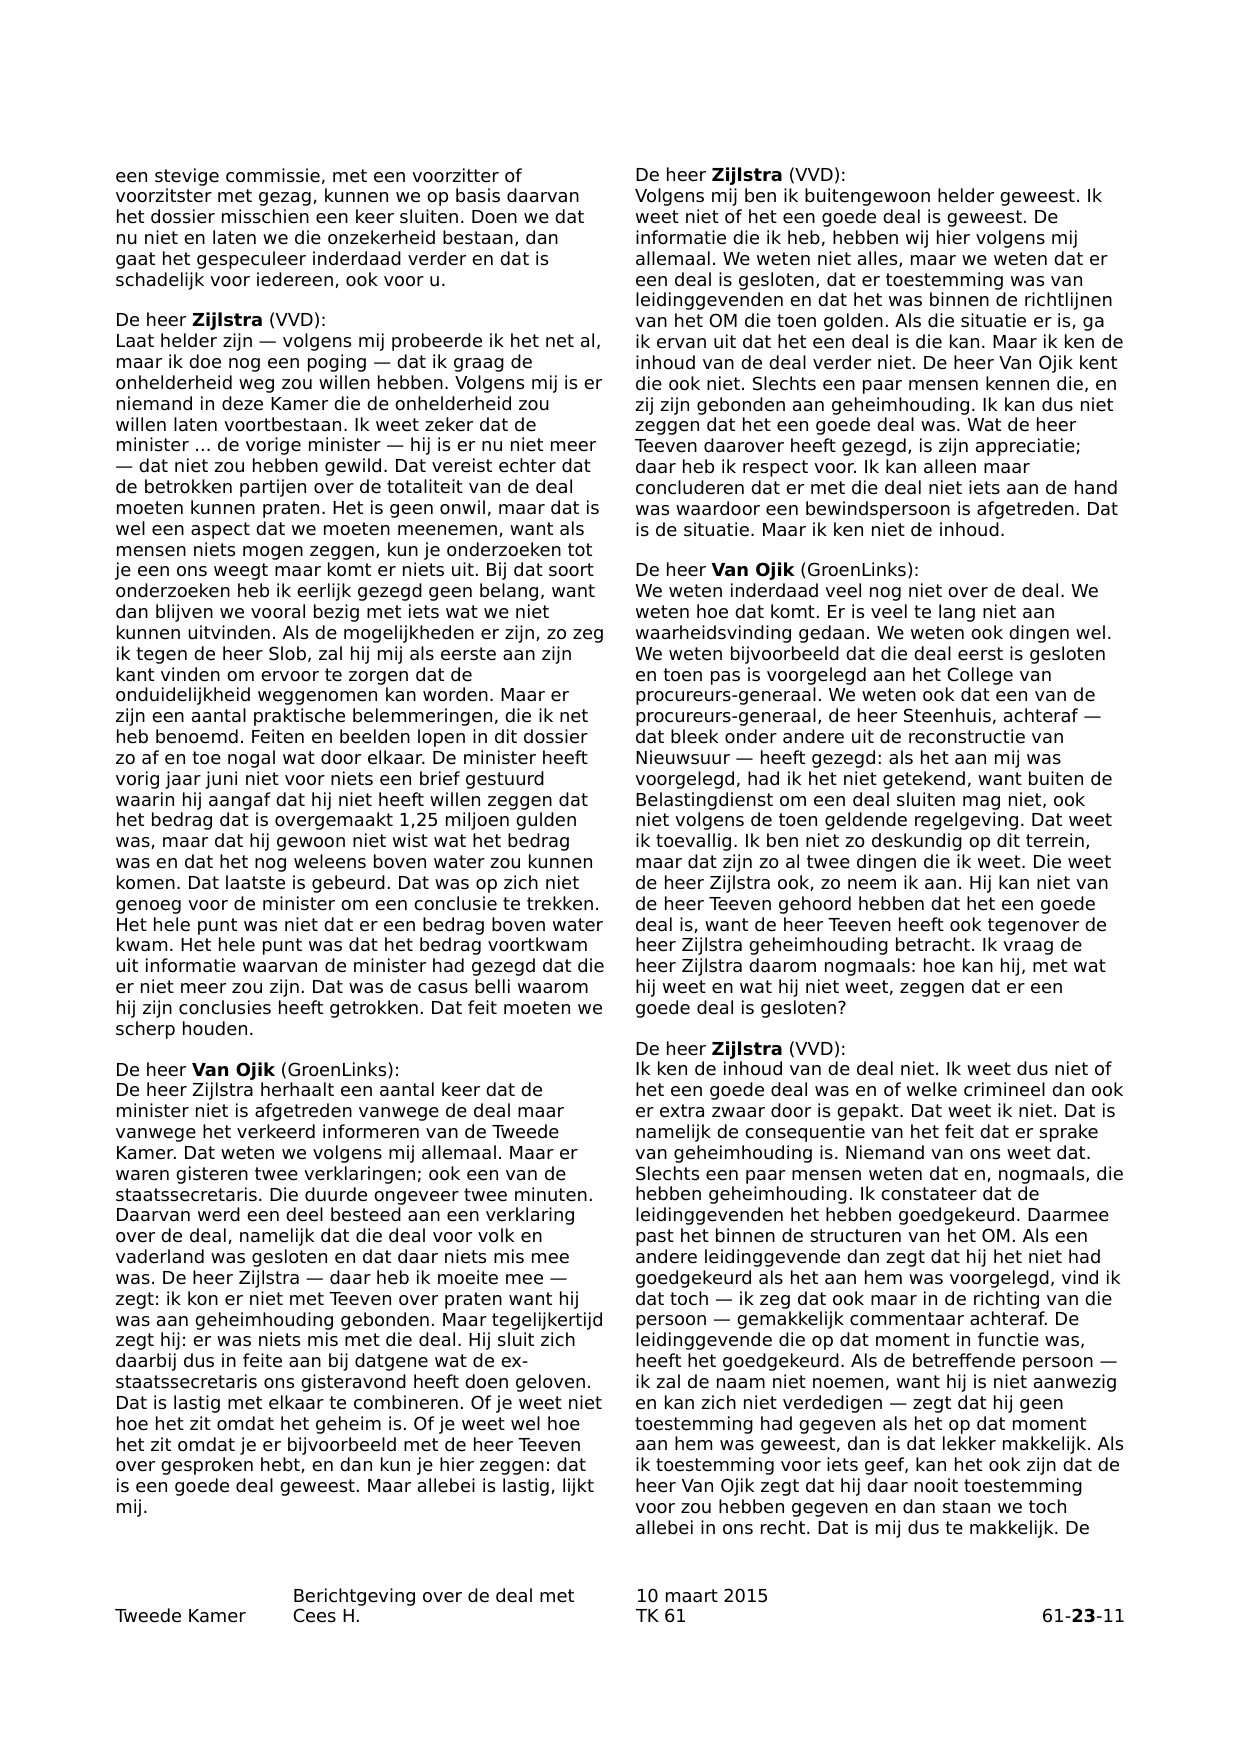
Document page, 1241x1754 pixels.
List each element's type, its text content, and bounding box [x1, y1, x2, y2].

text Laat helder zijn — volgens mij probeerde ik het net al, maar ik doe nog een poging — dat ik graag de onhelderheid weg zou willen hebben. Volgens mij is er niemand in deze Kamer die de onhelderheid zou willen laten voortbestaan. Ik weet zeker dat de minister ... de vorige minister — hij is er nu niet meer — dat niet zou hebben gewild. Dat vereist echter dat de betrokken partijen over de totaliteit van de deal moeten kunnen praten. Het is geen onwil, maar dat is wel een aspect dat we moeten meenemen, want als mensen niets mogen zeggen, kun je onderzoeken tot je een ons weegt maar komt er niets uit. Bij dat soort onderzoeken heb ik eerlijk gezegd geen belang, want dan blijven we vooral bezig met iets wat we niet kunnen uitvinden. Als de mogelijkheden er zijn, zo zeg ik tegen de heer Slob, zal hij mij als eerste aan zijn kant vinden om ervoor te zorgen dat de onduidelijkheid weggenomen kan worden. Maar er zijn een aantal praktische belemmeringen, die ik net heb benoemd. Feiten en beelden lopen in dit dossier zo af en toe nogal wat door elkaar. De minister heeft vorig jaar juni niet voor niets een brief gestuurd waarin hij aangaf dat hij niet heeft willen zeggen dat het bedrag dat is overgemaakt 1,25 miljoen gulden was, maar dat hij gewoon niet wist wat het bedrag was en dat het nog weleens boven water zou kunnen komen. Dat laatste is gebeurd. Dat was op zich niet genoeg voor de minister om een conclusie te trekken. Het hele punt was niet dat er een bedrag boven water kwam. Het hele punt was dat het bedrag voortkwam uit informatie waarvan de minister had gezegd dat die er niet meer zou zijn. Dat was de casus belli waarom hij zijn conclusies heeft getrokken. Dat feit moeten we scherp houden. [115, 331, 605, 1039]
text De heer Van Ojik (GroenLinks): [115, 1059, 605, 1080]
text We weten inderdaad veel nog niet over de deal. We weten hoe dat komt. Er is veel te lang niet aan waarheidsvinding gedaan. We weten ook dingen wel. We weten bijvoorbeeld dat die deal eerst is gesloten en toen pas is voorgelegd aan het College van procureurs-generaal. We weten ook dat een van de procureurs-generaal, de heer Steenhuis, achteraf — dat bleek onder andere uit de reconstructie van Nieuwsuur — heeft gezegd: als het aan mij was voorgelegd, had ik het niet getekend, want buiten de Belastingdienst om een deal sluiten mag niet, ook niet volgens de toen geldende regelgeving. Dat weet ik toevallig. Ik ben niet zo deskundig op dit terrein, maar dat zijn zo al twee dingen die ik weet. Die weet de heer Zijlstra ook, zo neem ik aan. Hij kan niet van de heer Teeven gehoord hebben dat het een goede deal is, want de heer Teeven heeft ook tegenover de heer Zijlstra geheimhouding betracht. Ik vraag de heer Zijlstra daarom nogmaals: hoe kan hij, met wat hij weet en wat hij niet weet, zeggen dat er een goede deal is gesloten? [635, 581, 1125, 1018]
text De heer Zijlstra (VVD): [635, 165, 1125, 186]
text De heer Zijlstra (VVD): [635, 1038, 1125, 1059]
text Ik ken de inhoud van de deal niet. Ik weet dus niet of het een goede deal was en of welke crimineel dan ook er extra zwaar door is gepakt. Dat weet ik niet. Dat is namelijk de consequentie van het feit dat er sprake van geheimhouding is. Niemand van ons weet dat. Slechts een paar mensen weten dat en, nogmaals, die hebben geheimhouding. Ik constateer dat de leidinggevenden het hebben goedgekeurd. Daarmee past het binnen de structuren van het OM. Als een andere leidinggevende dan zegt dat hij het niet had goedgekeurd als het aan hem was voorgelegd, vind ik dat toch — ik zeg dat ook maar in de richting van die persoon — gemakkelijk commentaar achteraf. De leidinggevende die op dat moment in functie was, heeft het goedgekeurd. Als de betreffende persoon — ik zal de naam niet noemen, want hij is niet aanwezig en kan zich niet verdedigen — zegt dat hij geen toestemming had gegeven als het op dat moment aan hem was geweest, dan is dat lekker makkelijk. Als ik toestemming voor iets geef, kan het ook zijn dat de heer Van Ojik zegt dat hij daar nooit toestemming voor zou hebben gegeven en dan staan we toch allebei in ons recht. Dat is mij dus te makkelijk. De [635, 1059, 1125, 1538]
text De heer Zijlstra herhaalt een aantal keer dat de minister niet is afgetreden vanwege de deal maar vanwege het verkeerd informeren van de Tweede Kamer. Dat weten we volgens mij allemaal. Maar er waren gisteren twee verklaringen; ook een van de staatssecretaris. Die duurde ongeveer twee minuten. Daarvan werd een deel besteed aan een verklaring over de deal, namelijk dat die deal voor volk en vaderland was gesloten en dat daar niets mis mee was. De heer Zijlstra — daar heb ik moeite mee — zegt: ik kon er niet met Teeven over praten want hij was aan geheimhouding gebonden. Maar tegelijkertijd zegt hij: er was niets mis met die deal. Hij sluit zich daarbij dus in feite aan bij datgene wat de ex-staatssecretaris ons gisteravond heeft doen geloven. Dat is lastig met elkaar te combineren. Of je weet niet hoe het zit omdat het geheim is. Of je weet wel hoe het zit omdat je er bijvoorbeeld met de heer Teeven over gesproken hebt, en dan kun je hier zeggen: dat is een goede deal geweest. Maar allebei is lastig, lijkt mij. [115, 1080, 605, 1518]
text een stevige commissie, met een voorzitter of voorzitster met gezag, kunnen we op basis daarvan het dossier misschien een keer sluiten. Doen we dat nu niet en laten we die onzekerheid bestaan, dan gaat het gespeculeer inderdaad verder en dat is schadelijk voor iedereen, ook voor u. [115, 165, 605, 290]
text De heer Zijlstra (VVD): [115, 310, 605, 331]
text De heer Van Ojik (GroenLinks): [635, 560, 1125, 581]
text Volgens mij ben ik buitengewoon helder geweest. Ik weet niet of het een goede deal is geweest. De informatie die ik heb, hebben wij hier volgens mij allemaal. We weten niet alles, maar we weten dat er een deal is gesloten, dat er toestemming was van leidinggevenden en dat het was binnen de richtlijnen van het OM die toen golden. Als die situatie er is, ga ik ervan uit dat het een deal is die kan. Maar ik ken de inhoud van de deal verder niet. De heer Van Ojik kent die ook niet. Slechts een paar mensen kennen die, en zij zijn gebonden aan geheimhouding. Ik kan dus niet zeggen dat het een goede deal was. Wat de heer Teeven daarover heeft gezegd, is zijn appreciatie; daar heb ik respect voor. Ik kan alleen maar concluderen dat er met die deal niet iets aan de hand was waardoor een bewindspersoon is afgetreden. Dat is de situatie. Maar ik ken niet de inhoud. [635, 186, 1125, 540]
